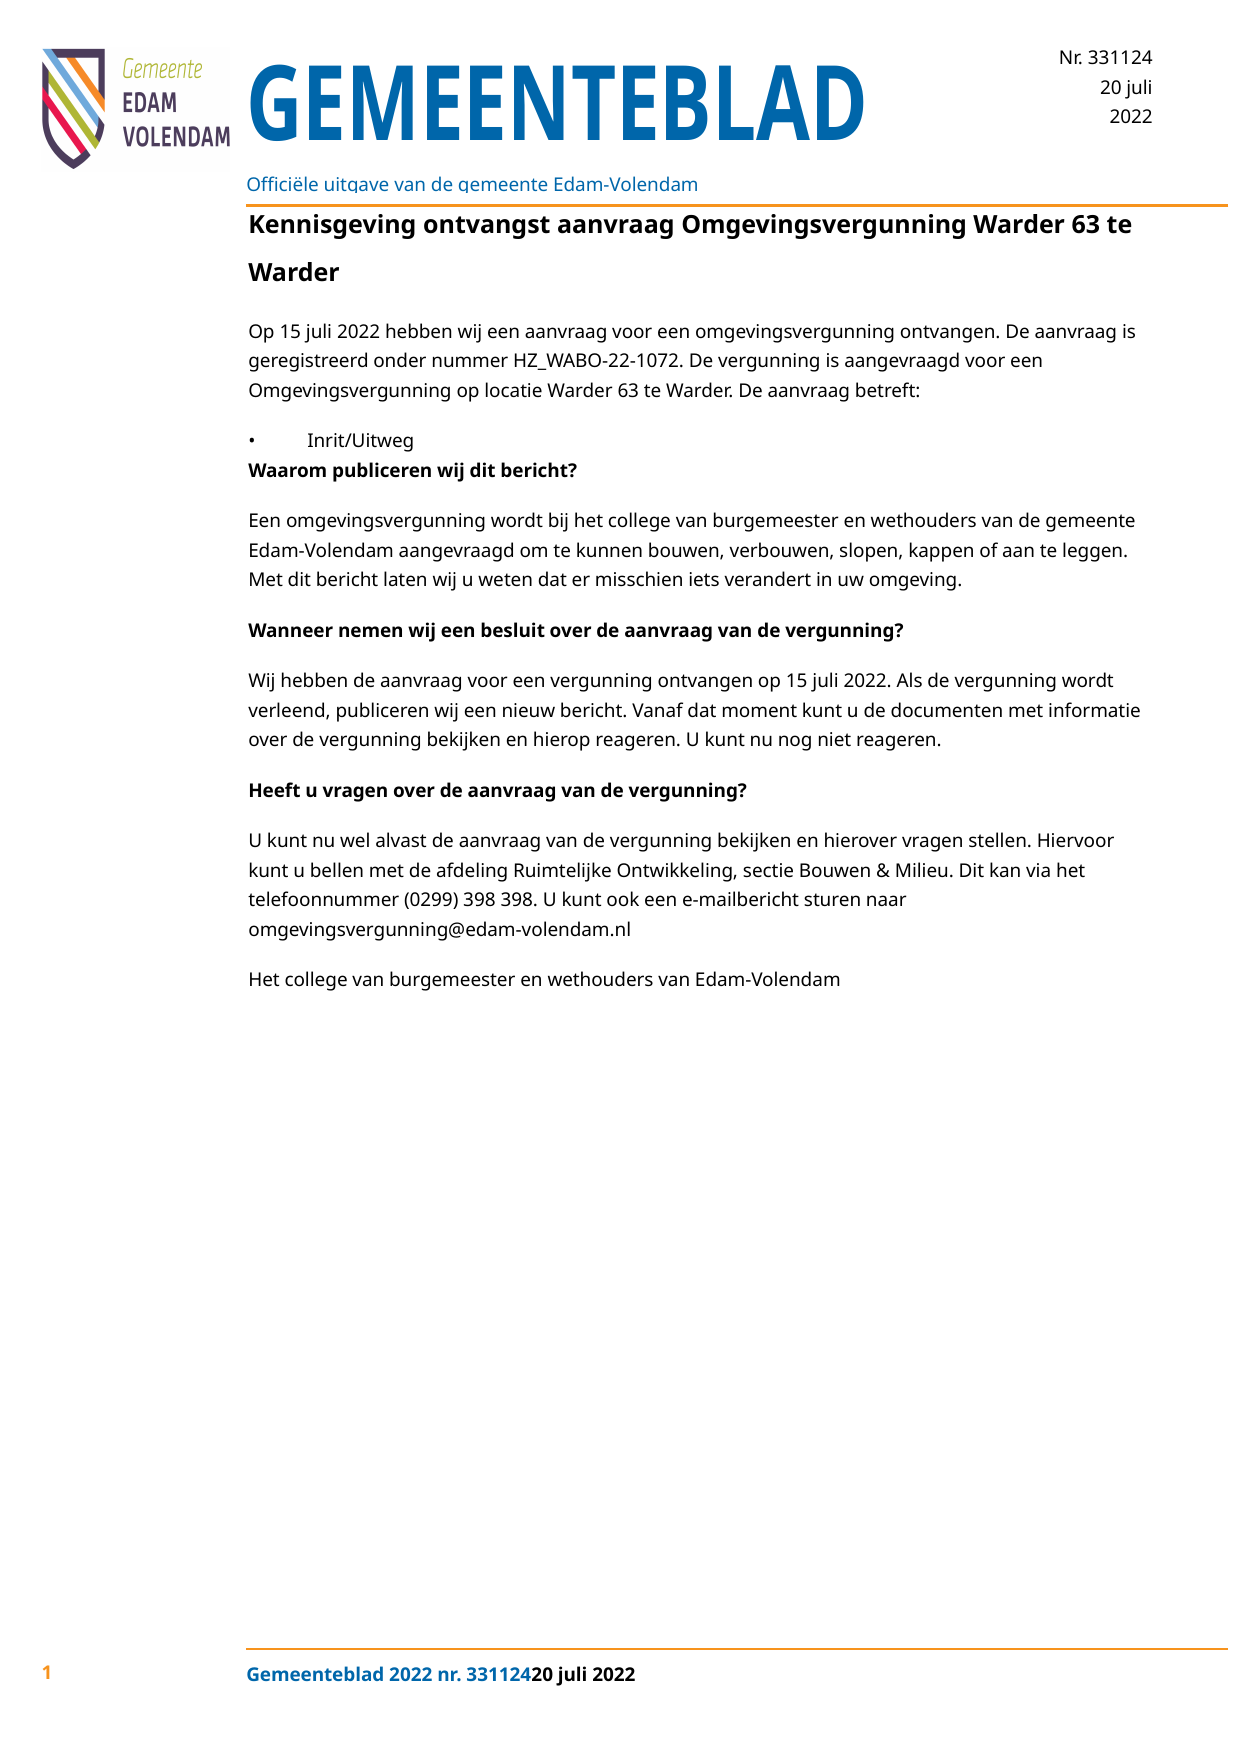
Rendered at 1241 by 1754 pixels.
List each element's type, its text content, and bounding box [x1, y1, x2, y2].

text Het college van burgemeester en wethouders van Edam-Volendam [248, 967, 1152, 992]
text Kennisgeving ontvangst aanvraag Omgevingsvergunning Warder 63 te Warder [248, 207, 1152, 288]
picture [41, 47, 231, 172]
text Waarom publiceren wij dit bericht? [248, 457, 1152, 483]
text Op 15 juli 2022 hebben wij een aanvraag voor een omgevingsvergunning ontvangen. De aanvraag is geregistreerd onder nummer HZ_WABO-22-1072. De vergunning is aangevraagd voor een Omgevingsvergunning op locatie Warder 63 te Warder. De aanvraag betreft: [248, 318, 1152, 403]
text Wij hebben de aanvraag voor een vergunning ontvangen op 15 juli 2022. Als de vergunning wordt verleend, publiceren wij een nieuw bericht. Vanaf dat moment kunt u de documenten met informatie over de vergunning bekijken en hierop reageren. U kunt nu nog niet reageren. [248, 667, 1152, 752]
text Heeft u vragen over de aanvraag van de vergunning? [248, 777, 1152, 803]
text Wanneer nemen wij een besluit over de aanvraag van de vergunning? [248, 617, 1152, 643]
list Inrit/Uitweg [248, 427, 1152, 453]
text U kunt nu wel alvast de aanvraag van de vergunning bekijken en hierover vragen stellen. Hiervoor kunt u bellen met de afdeling Ruimtelijke Ontwikkeling, sectie Bouwen & Milieu. Dit kan via het telefoonnummer (0299) 398 398. U kunt ook een e-mailbericht sturen naar omgevingsvergunning@edam-volendam.nl [248, 827, 1152, 942]
text Een omgevingsvergunning wordt bij het college van burgemeester en wethouders van de gemeente Edam-Volendam aangevraagd om te kunnen bouwen, verbouwen, slopen, kappen of aan te leggen. Met dit bericht laten wij u weten dat er misschien iets verandert in uw omgeving. [248, 507, 1152, 592]
